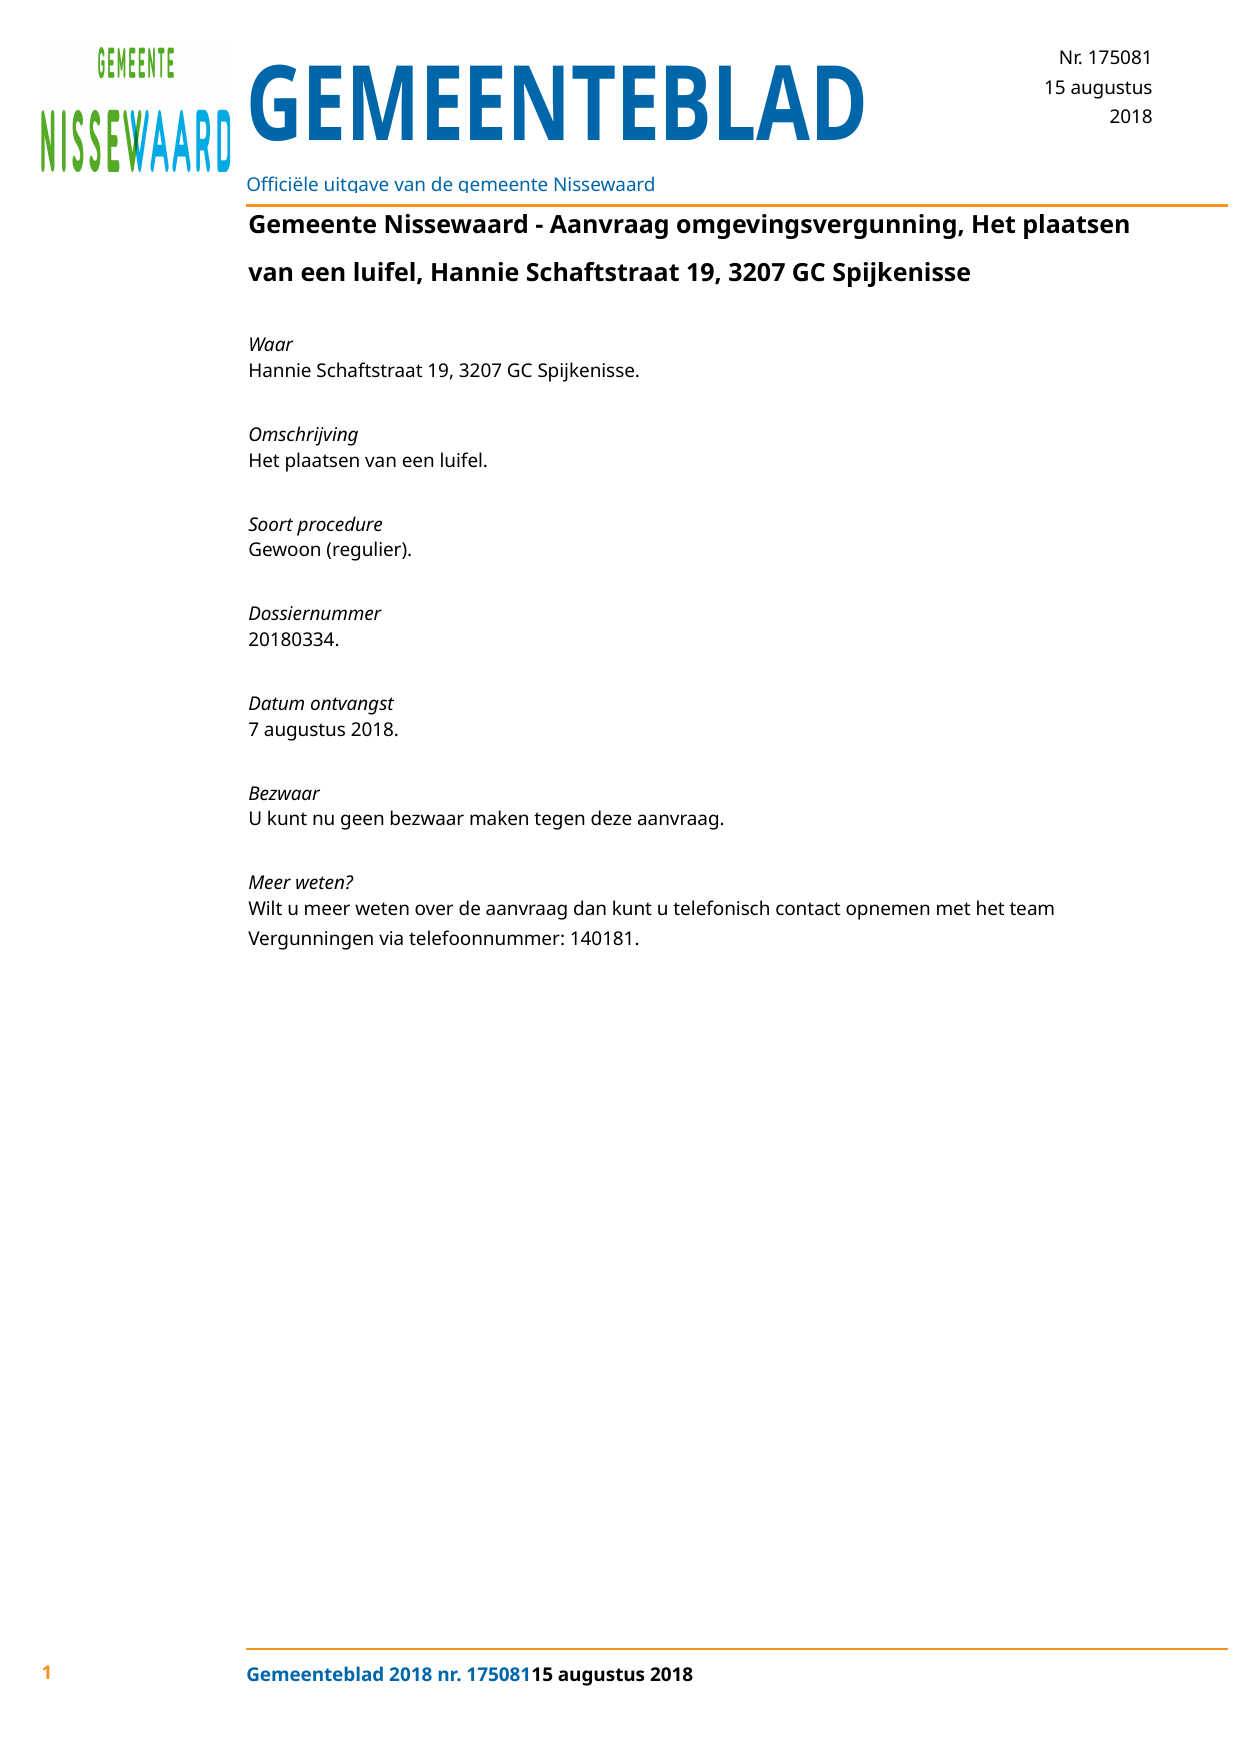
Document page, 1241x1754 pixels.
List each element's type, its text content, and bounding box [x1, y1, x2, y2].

text Gewoon (regulier). [248, 537, 1152, 562]
text Hannie Schaftstraat 19, 3207 GC Spijkenisse. [248, 357, 1152, 383]
text Bezwaar [248, 780, 1152, 806]
text 20180334. [248, 626, 1152, 652]
text Omschrijving [248, 421, 1152, 447]
text Het plaatsen van een luifel. [248, 447, 1152, 473]
text Wilt u meer weten over de aanvraag dan kunt u telefonisch contact opnemen met het team Vergunningen via telefoonnummer: 140181. [248, 895, 1152, 951]
text Datum ontvangst [248, 690, 1152, 716]
picture [201, 122, 206, 138]
picture [154, 157, 165, 172]
text U kunt nu geen bezwaar maken tegen deze aanvraag. [248, 806, 1152, 831]
text 7 augustus 2018. [248, 716, 1152, 742]
picture [222, 122, 227, 160]
text Dossiernummer [248, 601, 1152, 626]
text Soort procedure [248, 511, 1152, 537]
text Meer weten? [248, 869, 1152, 895]
picture [176, 157, 187, 172]
picture [200, 151, 206, 172]
text Waar [248, 331, 1152, 357]
text Gemeente Nissewaard - Aanvraag omgevingsvergunning, Het plaatsen van een luifel, Hannie Schaftstraat 19, 3207 GC Spijkenisse [248, 207, 1152, 288]
picture [41, 47, 231, 172]
